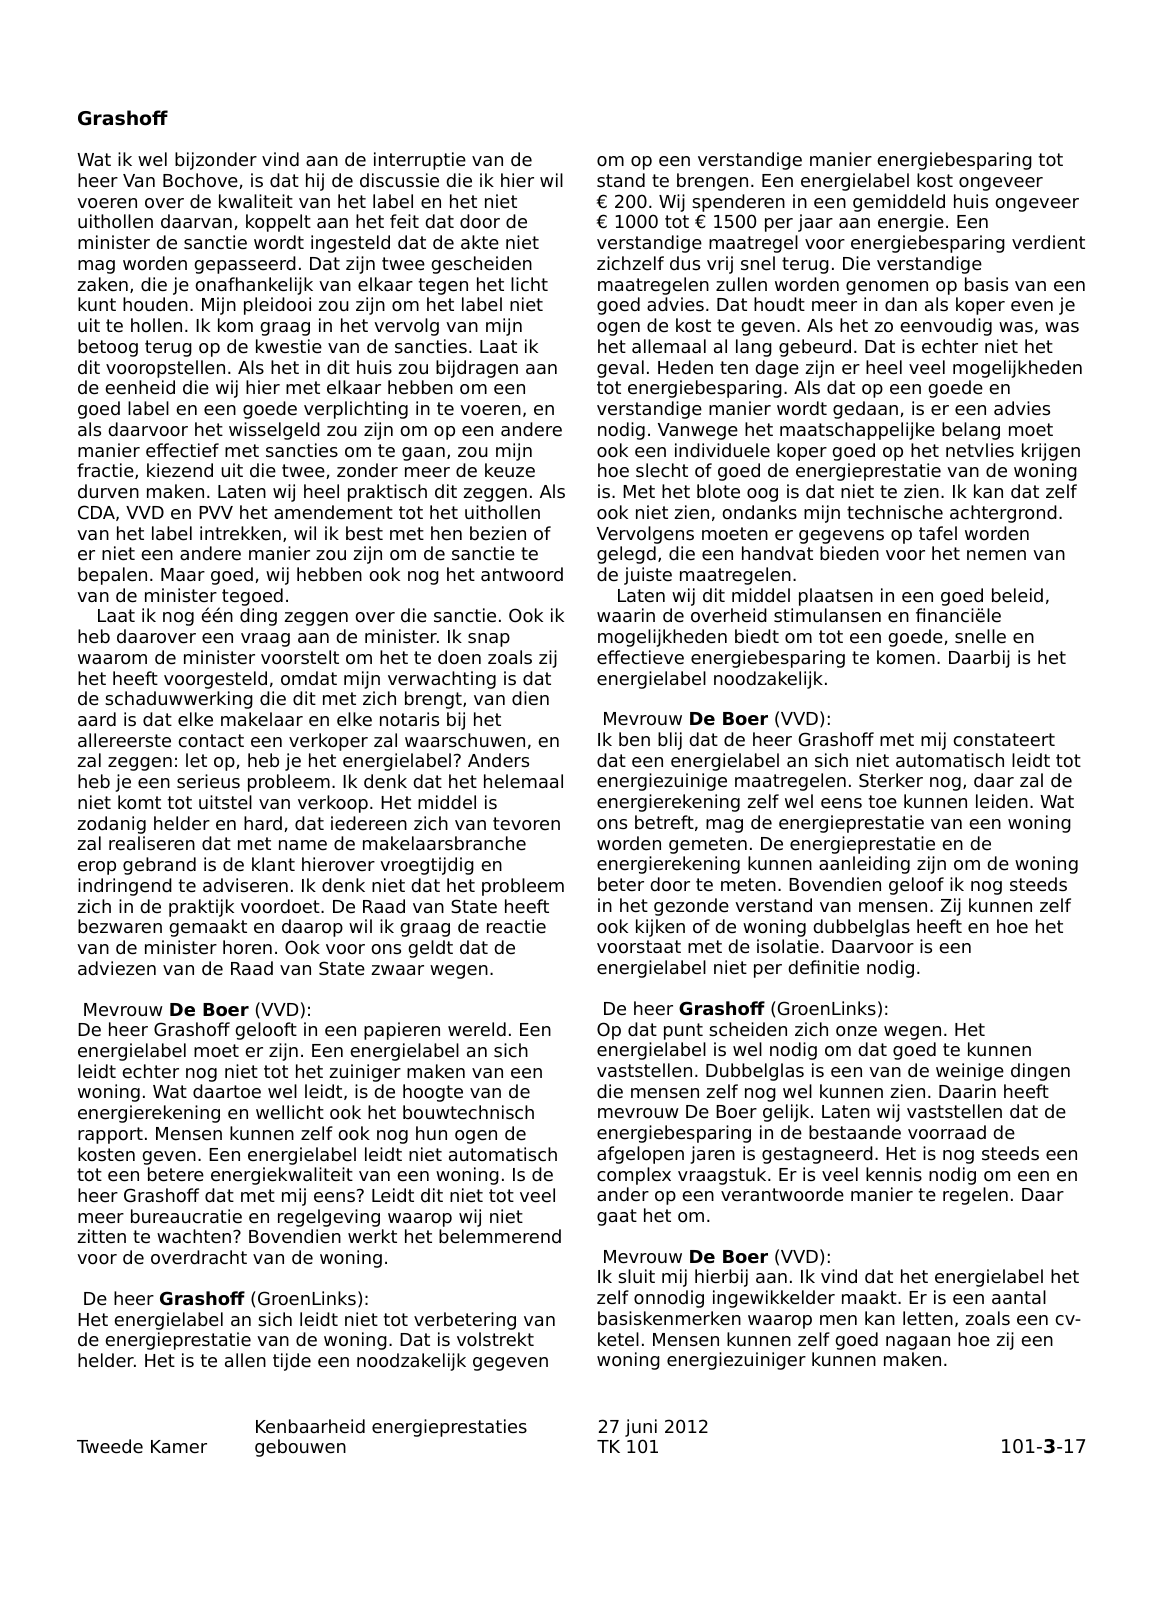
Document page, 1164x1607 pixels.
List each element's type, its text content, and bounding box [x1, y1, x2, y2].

text Laat ik nog één ding zeggen over die sanctie. Ook ik heb daarover een vraag aan de minister. Ik snap waarom de minister voorstelt om het te doen zoals zij het heeft voorgesteld, omdat mijn verwachting is dat de schaduwwerking die dit met zich brengt, van dien aard is dat elke makelaar en elke notaris bij het allereerste contact een verkoper zal waarschuwen, en zal zeggen: let op, heb je het energielabel? Anders heb je een serieus probleem. Ik denk dat het helemaal niet komt tot uitstel van verkoop. Het middel is zodanig helder en hard, dat iedereen zich van tevoren zal realiseren dat met name de makelaarsbranche erop gebrand is de klant hierover vroegtijdig en indringend te adviseren. Ik denk niet dat het probleem zich in de praktijk voordoet. De Raad van State heeft bezwaren gemaakt en daarop wil ik graag de reactie van de minister horen. Ook voor ons geldt dat de adviezen van de Raad van State zwaar wegen. [77, 606, 567, 979]
text om op een verstandige manier energiebesparing tot stand te brengen. Een energielabel kost ongeveer € 200. Wij spenderen in een gemiddeld huis ongeveer € 1000 tot € 1500 per jaar aan energie. Een verstandige maatregel voor energiebesparing verdient zichzelf dus vrij snel terug. Die verstandige maatregelen zullen worden genomen op basis van een goed advies. Dat houdt meer in dan als koper even je ogen de kost te geven. Als het zo eenvoudig was, was het allemaal al lang gebeurd. Dat is echter niet het geval. Heden ten dage zijn er heel veel mogelijkheden tot energiebesparing. Als dat op een goede en verstandige manier wordt gedaan, is er een advies nodig. Vanwege het maatschappelijke belang moet ook een individuele koper goed op het netvlies krijgen hoe slecht of goed de energieprestatie van de woning is. Met het blote oog is dat niet te zien. Ik kan dat zelf ook niet zien, ondanks mijn technische achtergrond. Vervolgens moeten er gegevens op tafel worden gelegd, die een handvat bieden voor het nemen van de juiste maatregelen. [596, 150, 1087, 586]
text Laten wij dit middel plaatsen in een goed beleid, waarin de overheid stimulansen en financiële mogelijkheden biedt om tot een goede, snelle en effectieve energiebesparing te komen. Daarbij is het energielabel noodzakelijk. [596, 586, 1087, 689]
text Het energielabel an sich leidt niet tot verbetering van de energieprestatie van de woning. Dat is volstrekt helder. Het is te allen tijde een noodzakelijk gegeven [77, 1309, 567, 1372]
text Ik sluit mij hierbij aan. Ik vind dat het energielabel het zelf onnodig ingewikkelder maakt. Er is een aantal basiskenmerken waarop men kan letten, zoals een cv-ketel. Mensen kunnen zelf goed nagaan hoe zij een woning energiezuiniger kunnen maken. [596, 1267, 1087, 1371]
text De heer Grashoff gelooft in een papieren wereld. Een energielabel moet er zijn. Een energielabel an sich leidt echter nog niet tot het zuiniger maken van een woning. Wat daartoe wel leidt, is de hoogte van de energierekening en wellicht ook het bouwtechnisch rapport. Mensen kunnen zelf ook nog hun ogen de kosten geven. Een energielabel leidt niet automatisch tot een betere energiekwaliteit van een woning. Is de heer Grashoff dat met mij eens? Leidt dit niet tot veel meer bureaucratie en regelgeving waarop wij niet zitten te wachten? Bovendien werkt het belemmerend voor de overdracht van de woning. [77, 1020, 567, 1269]
text Mevrouw De Boer (VVD): [596, 709, 1087, 730]
text Wat ik wel bijzonder vind aan de interruptie van de heer Van Bochove, is dat hij de discussie die ik hier wil voeren over de kwaliteit van het label en het niet uithollen daarvan, koppelt aan het feit dat door de minister de sanctie wordt ingesteld dat de akte niet mag worden gepasseerd. Dat zijn twee gescheiden zaken, die je onafhankelijk van elkaar tegen het licht kunt houden. Mijn pleidooi zou zijn om het label niet uit te hollen. Ik kom graag in het vervolg van mijn betoog terug op de kwestie van de sancties. Laat ik dit vooropstellen. Als het in dit huis zou bijdragen aan de eenheid die wij hier met elkaar hebben om een goed label en een goede verplichting in te voeren, en als daarvoor het wisselgeld zou zijn om op een andere manier effectief met sancties om te gaan, zou mijn fractie, kiezend uit die twee, zonder meer de keuze durven maken. Laten wij heel praktisch dit zeggen. Als CDA, VVD en PVV het amendement tot het uithollen van het label intrekken, wil ik best met hen bezien of er niet een andere manier zou zijn om de sanctie te bepalen. Maar goed, wij hebben ook nog het antwoord van de minister tegoed. [77, 150, 567, 606]
text Mevrouw De Boer (VVD): [596, 1247, 1087, 1267]
text Ik ben blij dat de heer Grashoff met mij constateert dat een energielabel an sich niet automatisch leidt tot energiezuinige maatregelen. Sterker nog, daar zal de energierekening zelf wel eens toe kunnen leiden. Wat ons betreft, mag de energieprestatie van een woning worden gemeten. De energieprestatie en de energierekening kunnen aanleiding zijn om de woning beter door te meten. Bovendien geloof ik nog steeds in het gezonde verstand van mensen. Zij kunnen zelf ook kijken of de woning dubbelglas heeft en hoe het voorstaat met de isolatie. Daarvoor is een energielabel niet per definitie nodig. [596, 730, 1087, 979]
text Op dat punt scheiden zich onze wegen. Het energielabel is wel nodig om dat goed te kunnen vaststellen. Dubbelglas is een van de weinige dingen die mensen zelf nog wel kunnen zien. Daarin heeft mevrouw De Boer gelijk. Laten wij vaststellen dat de energiebesparing in de bestaande voorraad de afgelopen jaren is gestagneerd. Het is nog steeds een complex vraagstuk. Er is veel kennis nodig om een en ander op een verantwoorde manier te regelen. Daar gaat het om. [596, 1019, 1087, 1227]
text Mevrouw De Boer (VVD): [77, 999, 567, 1020]
text De heer Grashoff (GroenLinks): [596, 999, 1087, 1019]
text De heer Grashoff (GroenLinks): [77, 1289, 567, 1309]
